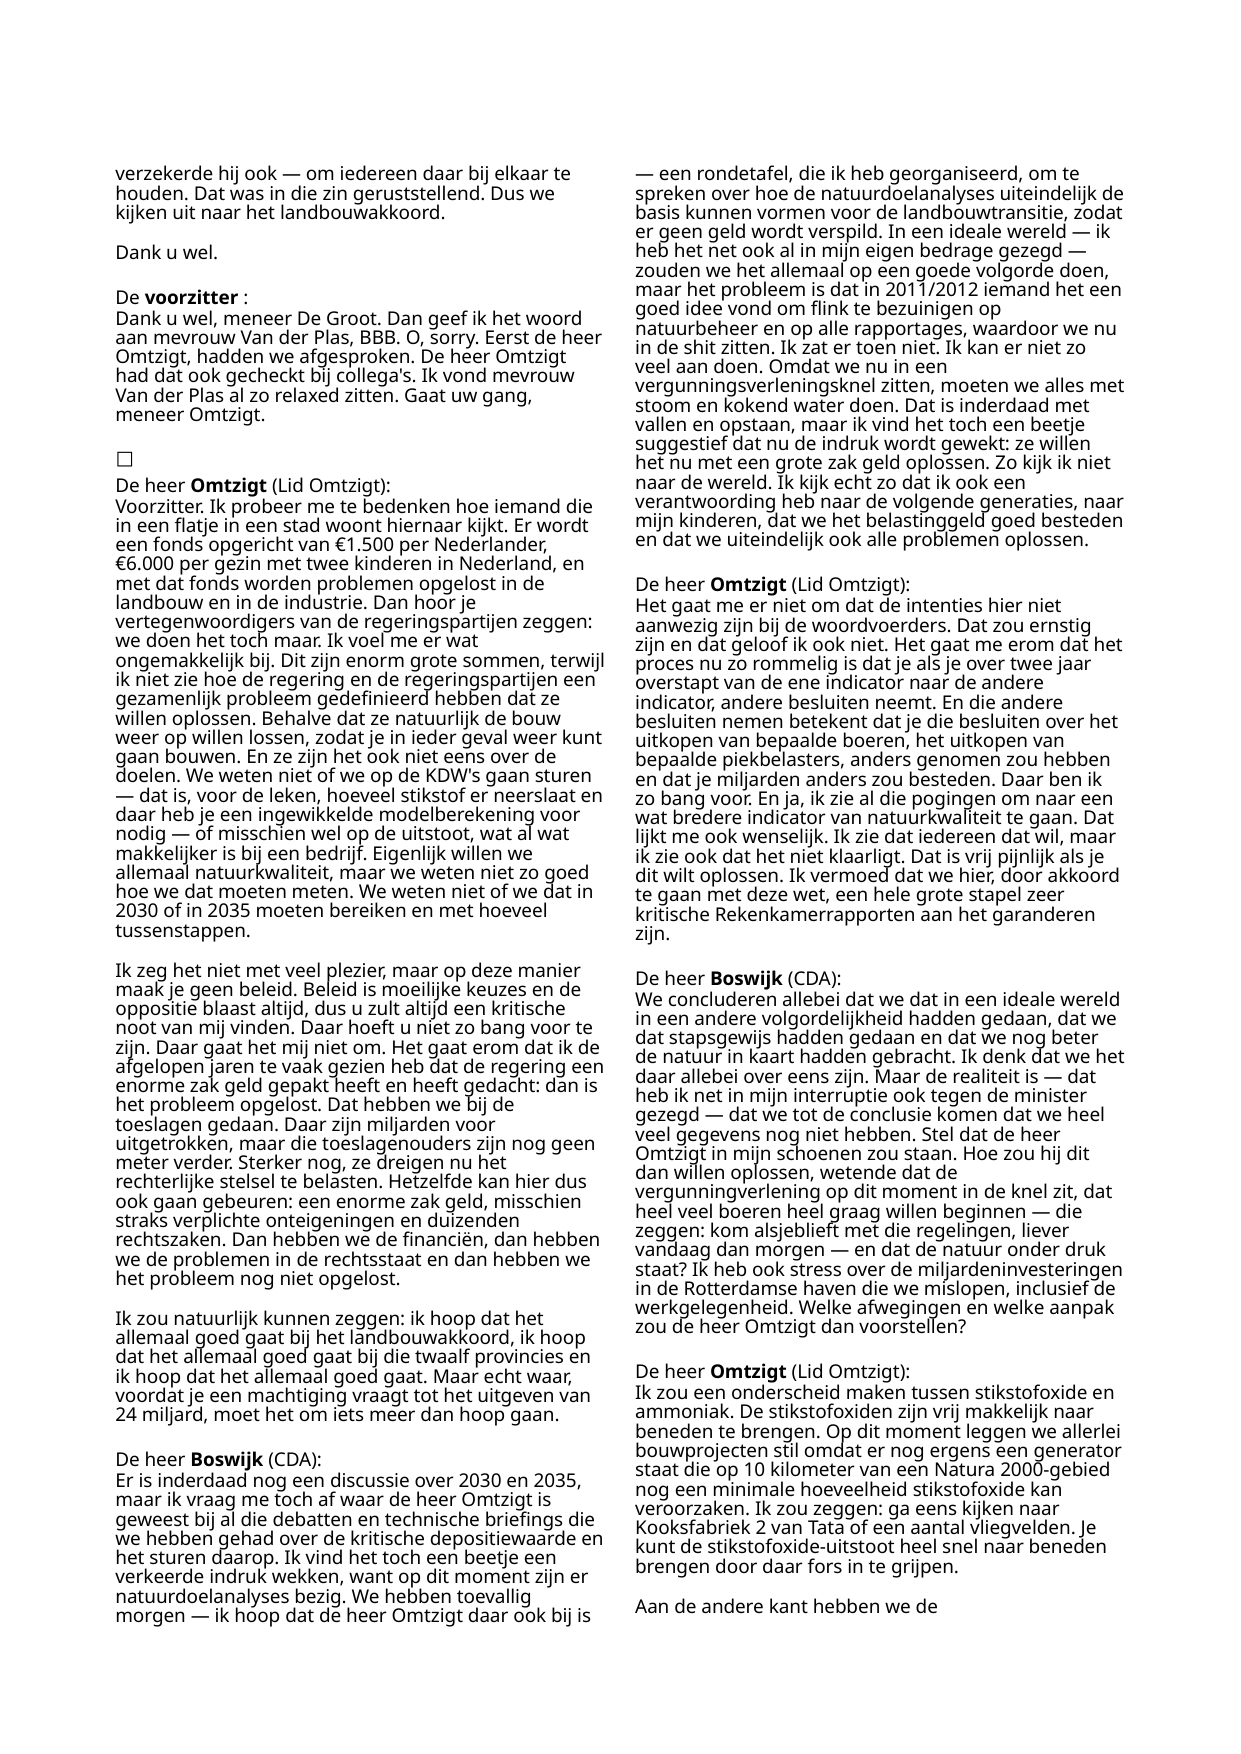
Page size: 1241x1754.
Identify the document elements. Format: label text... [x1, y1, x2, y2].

text Dank u wel. [115, 244, 605, 263]
text We concluderen allebei dat we dat in een ideale wereld in een andere volgordelijkheid hadden gedaan, dat we dat stapsgewijs hadden gedaan en dat we nog beter de natuur in kaart hadden gebracht. Ik denk dat we het daar allebei over eens zijn. Maar de realiteit is — dat heb ik net in mijn interruptie ook tegen de minister gezegd — dat we tot de conclusie komen dat we heel veel gegevens nog niet hebben. Stel dat de heer Omtzigt in mijn schoenen zou staan. Hoe zou hij dit dan willen oplossen, wetende dat de vergunningverlening op dit moment in de knel zit, dat heel veel boeren heel graag willen beginnen — die zeggen: kom alsjeblieft met die regelingen, liever vandaag dan morgen — en dat de natuur onder druk staat? Ik heb ook stress over de miljardeninvesteringen in de Rotterdamse haven die we mislopen, inclusief de werkgelegenheid. Welke afwegingen en welke aanpak zou de heer Omtzigt dan voorstellen? [635, 991, 1125, 1338]
text Aan de andere kant hebben we de [635, 1598, 1125, 1617]
text Ik zeg het niet met veel plezier, maar op deze manier maak je geen beleid. Beleid is moeilijke keuzes en de oppositie blaast altijd, dus u zult altijd een kritische noot van mij vinden. Daar hoeft u niet zo bang voor te zijn. Daar gaat het mij niet om. Het gaat erom dat ik de afgelopen jaren te vaak gezien heb dat de regering een enorme zak geld gepakt heeft en heeft gedacht: dan is het probleem opgelost. Dat hebben we bij de toeslagen gedaan. Daar zijn miljarden voor uitgetrokken, maar die toeslagenouders zijn nog geen meter verder. Sterker nog, ze dreigen nu het rechterlijke stelsel te belasten. Hetzelfde kan hier dus ook gaan gebeuren: een enorme zak geld, misschien straks verplichte onteigeningen en duizenden rechtszaken. Dan hebben we de financiën, dan hebben we de problemen in de rechtsstaat en dan hebben we het probleem nog niet opgelost. [115, 962, 605, 1289]
text De heer Boswijk (CDA): [115, 1446, 605, 1472]
text De heer Omtzigt (Lid Omtzigt): [635, 572, 1125, 597]
text Voorzitter. Ik probeer me te bedenken hoe iemand die in een flatje in een stad woont hiernaar kijkt. Er wordt een fonds opgericht van €1.500 per Nederlander, €6.000 per gezin met twee kinderen in Nederland, en met dat fonds worden problemen opgelost in de landbouw en in de industrie. Dan hoor je vertegenwoordigers van de regeringspartijen zeggen: we doen het toch maar. Ik voel me er wat ongemakkelijk bij. Dit zijn enorm grote sommen, terwijl ik niet zie hoe de regering en de regeringspartijen een gezamenlijk probleem gedefinieerd hebben dat ze willen oplossen. Behalve dat ze natuurlijk de bouw weer op willen lossen, zodat je in ieder geval weer kunt gaan bouwen. En ze zijn het ook niet eens over de doelen. We weten niet of we op de KDW's gaan sturen — dat is, voor de leken, hoeveel stikstof er neerslaat en daar heb je een ingewikkelde modelberekening voor nodig — of misschien wel op de uitstoot, wat al wat makkelijker is bij een bedrijf. Eigenlijk willen we allemaal natuurkwaliteit, maar we weten niet zo goed hoe we dat moeten meten. We weten niet of we dat in 2030 of in 2035 moeten bereiken en met hoeveel tussenstappen. [115, 498, 605, 941]
text De heer Boswijk (CDA): [635, 965, 1125, 991]
text Ik zou een onderscheid maken tussen stikstofoxide en ammoniak. De stikstofoxiden zijn vrij makkelijk naar beneden te brengen. Op dit moment leggen we allerlei bouwprojecten stil omdat er nog ergens een generator staat die op 10 kilometer van een Natura 2000-gebied nog een minimale hoeveelheid stikstofoxide kan veroorzaken. Ik zou zeggen: ga eens kijken naar Kooksfabriek 2 van Tata of een aantal vliegvelden. Je kunt de stikstofoxide-uitstoot heel snel naar beneden brengen door daar fors in te grijpen. [635, 1384, 1125, 1577]
text De heer Omtzigt (Lid Omtzigt): [635, 1358, 1125, 1384]
text De heer Omtzigt (Lid Omtzigt): [115, 472, 605, 498]
text De voorzitter : [115, 284, 605, 310]
text Het gaat me er niet om dat de intenties hier niet aanwezig zijn bij de woordvoerders. Dat zou ernstig zijn en dat geloof ik ook niet. Het gaat me erom dat het proces nu zo rommelig is dat je als je over twee jaar overstapt van de ene indicator naar de andere indicator, andere besluiten neemt. En die andere besluiten nemen betekent dat je die besluiten over het uitkopen van bepaalde boeren, het uitkopen van bepaalde piekbelasters, anders genomen zou hebben en dat je miljarden anders zou besteden. Daar ben ik zo bang voor. En ja, ik zie al die pogingen om naar een wat bredere indicator van natuurkwaliteit te gaan. Dat lijkt me ook wenselijk. Ik zie dat iedereen dat wil, maar ik zie ook dat het niet klaarligt. Dat is vrij pijnlijk als je dit wilt oplossen. Ik vermoed dat we hier, door akkoord te gaan met deze wet, een hele grote stapel zeer kritische Rekenkamerrapporten aan het garanderen zijn. [635, 597, 1125, 944]
text Ik zou natuurlijk kunnen zeggen: ik hoop dat het allemaal goed gaat bij het landbouwakkoord, ik hoop dat het allemaal goed gaat bij die twaalf provincies en ik hoop dat het allemaal goed gaat. Maar echt waar, voordat je een machtiging vraagt tot het uitgeven van 24 miljard, moet het om iets meer dan hoop gaan. [115, 1310, 605, 1426]
text Dank u wel, meneer De Groot. Dan geef ik het woord aan mevrouw Van der Plas, BBB. O, sorry. Eerst de heer Omtzigt, hadden we afgesproken. De heer Omtzigt had dat ook gecheckt bij collega's. Ik vond mevrouw Van der Plas al zo relaxed zitten. Gaat uw gang, meneer Omtzigt. [115, 310, 605, 425]
text ⬜ [115, 446, 605, 472]
text Er is inderdaad nog een discussie over 2030 en 2035, maar ik vraag me toch af waar de heer Omtzigt is geweest bij al die debatten en technische briefings die we hebben gehad over de kritische depositiewaarde en het sturen daarop. Ik vind het toch een beetje een verkeerde indruk wekken, want op dit moment zijn er natuurdoelanalyses bezig. We hebben toevallig morgen — ik hoop dat de heer Omtzigt daar ook bij is [115, 1472, 605, 1626]
text — een rondetafel, die ik heb georganiseerd, om te spreken over hoe de natuurdoelanalyses uiteindelijk de basis kunnen vormen voor de landbouwtransitie, zodat er geen geld wordt verspild. In een ideale wereld — ik heb het net ook al in mijn eigen bedrage gezegd — zouden we het allemaal op een goede volgorde doen, maar het probleem is dat in 2011/2012 iemand het een goed idee vond om flink te bezuinigen op natuurbeheer en op alle rapportages, waardoor we nu in de shit zitten. Ik zat er toen niet. Ik kan er niet zo veel aan doen. Omdat we nu in een vergunningsverleningsknel zitten, moeten we alles met stoom en kokend water doen. Dat is inderdaad met vallen en opstaan, maar ik vind het toch een beetje suggestief dat nu de indruk wordt gewekt: ze willen het nu met een grote zak geld oplossen. Zo kijk ik niet naar de wereld. Ik kijk echt zo dat ik ook een verantwoording heb naar de volgende generaties, naar mijn kinderen, dat we het belastinggeld goed besteden en dat we uiteindelijk ook alle problemen oplossen. [635, 165, 1125, 551]
text verzekerde hij ook — om iedereen daar bij elkaar te houden. Dat was in die zin geruststellend. Dus we kijken uit naar het landbouwakkoord. [115, 165, 605, 223]
